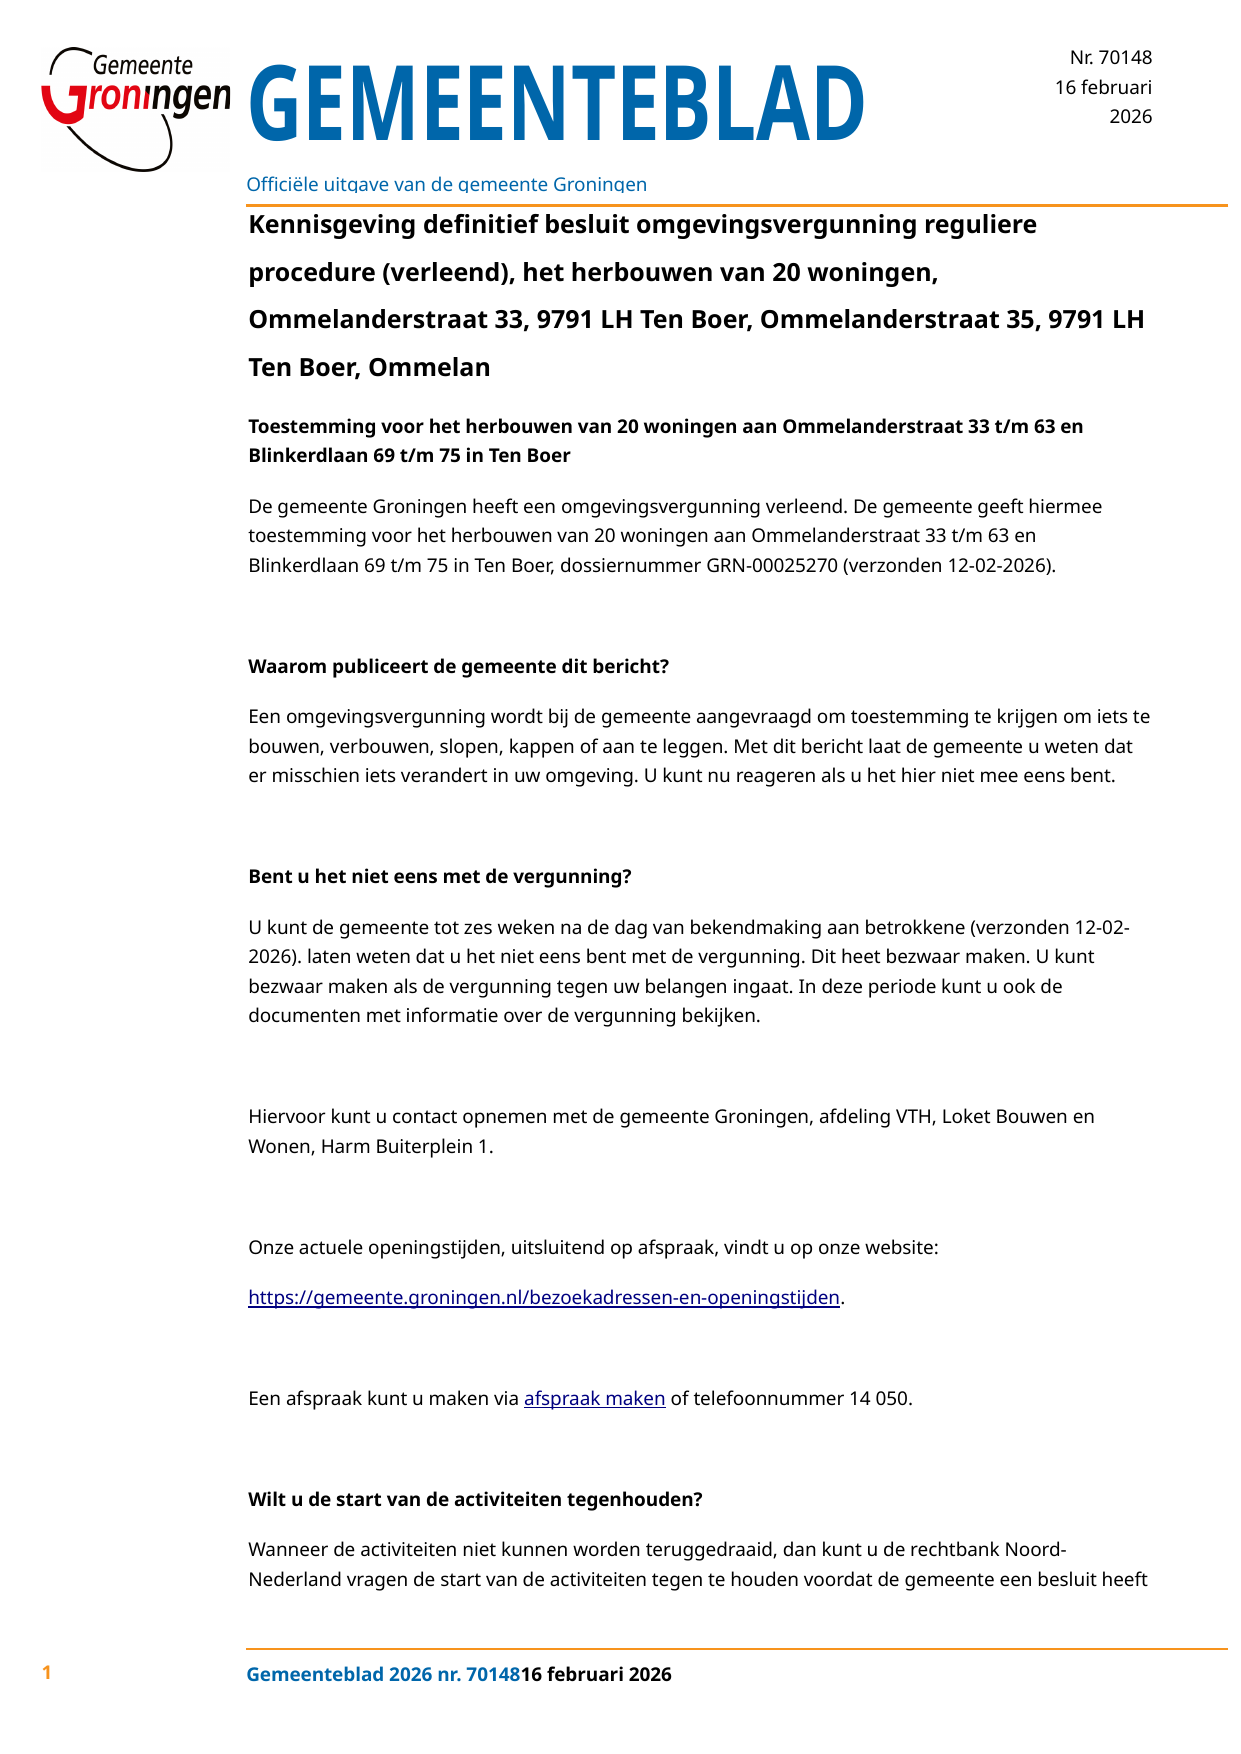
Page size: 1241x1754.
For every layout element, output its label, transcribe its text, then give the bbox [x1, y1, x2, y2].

picture [41, 47, 231, 172]
text Wanneer de activiteiten niet kunnen worden teruggedraaid, dan kunt u de rechtbank Noord-Nederland vragen de start van de activiteiten tegen te houden voordat de gemeente een besluit heeft [248, 1536, 1152, 1592]
text Wilt u de start van de activiteiten tegenhouden? [248, 1486, 1152, 1512]
text https://gemeente.groningen.nl/bezoekadressen-en-openingstijden. [248, 1284, 1152, 1310]
text Waarom publiceert de gemeente dit bericht? [248, 653, 1152, 679]
text De gemeente Groningen heeft een omgevingsvergunning verleend. De gemeente geeft hiermee toestemming voor het herbouwen van 20 woningen aan Ommelanderstraat 33 t/m 63 en Blinkerdlaan 69 t/m 75 in Ten Boer, dossiernummer GRN-00025270 (verzonden 12-02-2026). [248, 493, 1152, 578]
text Bent u het niet eens met de vergunning? [248, 863, 1152, 889]
text U kunt de gemeente tot zes weken na de dag van bekendmaking aan betrokkene (verzonden 12-02-2026). laten weten dat u het niet eens bent met de vergunning. Dit heet bezwaar maken. U kunt bezwaar maken als de vergunning tegen uw belangen ingaat. In deze periode kunt u ook de documenten met informatie over de vergunning bekijken. [248, 914, 1152, 1028]
text Toestemming voor het herbouwen van 20 woningen aan Ommelanderstraat 33 t/m 63 en Blinkerdlaan 69 t/m 75 in Ten Boer [248, 413, 1152, 468]
text Een afspraak kunt u maken via afspraak maken of telefoonnummer 14 050. [248, 1385, 1152, 1411]
text Hiervoor kunt u contact opnemen met de gemeente Groningen, afdeling VTH, Loket Bouwen en Wonen, Harm Buiterplein 1. [248, 1103, 1152, 1159]
text Een omgevingsvergunning wordt bij de gemeente aangevraagd om toestemming te krijgen om iets te bouwen, verbouwen, slopen, kappen of aan te leggen. Met dit bericht laat de gemeente u weten dat er misschien iets verandert in uw omgeving. U kunt nu reageren als u het hier niet mee eens bent. [248, 703, 1152, 788]
text Onze actuele openingstijden, uitsluitend op afspraak, vindt u op onze website: [248, 1234, 1152, 1260]
text Kennisgeving definitief besluit omgevingsvergunning reguliere procedure (verleend), het herbouwen van 20 woningen, Ommelanderstraat 33, 9791 LH Ten Boer, Ommelanderstraat 35, 9791 LH Ten Boer, Ommelan [248, 207, 1152, 384]
